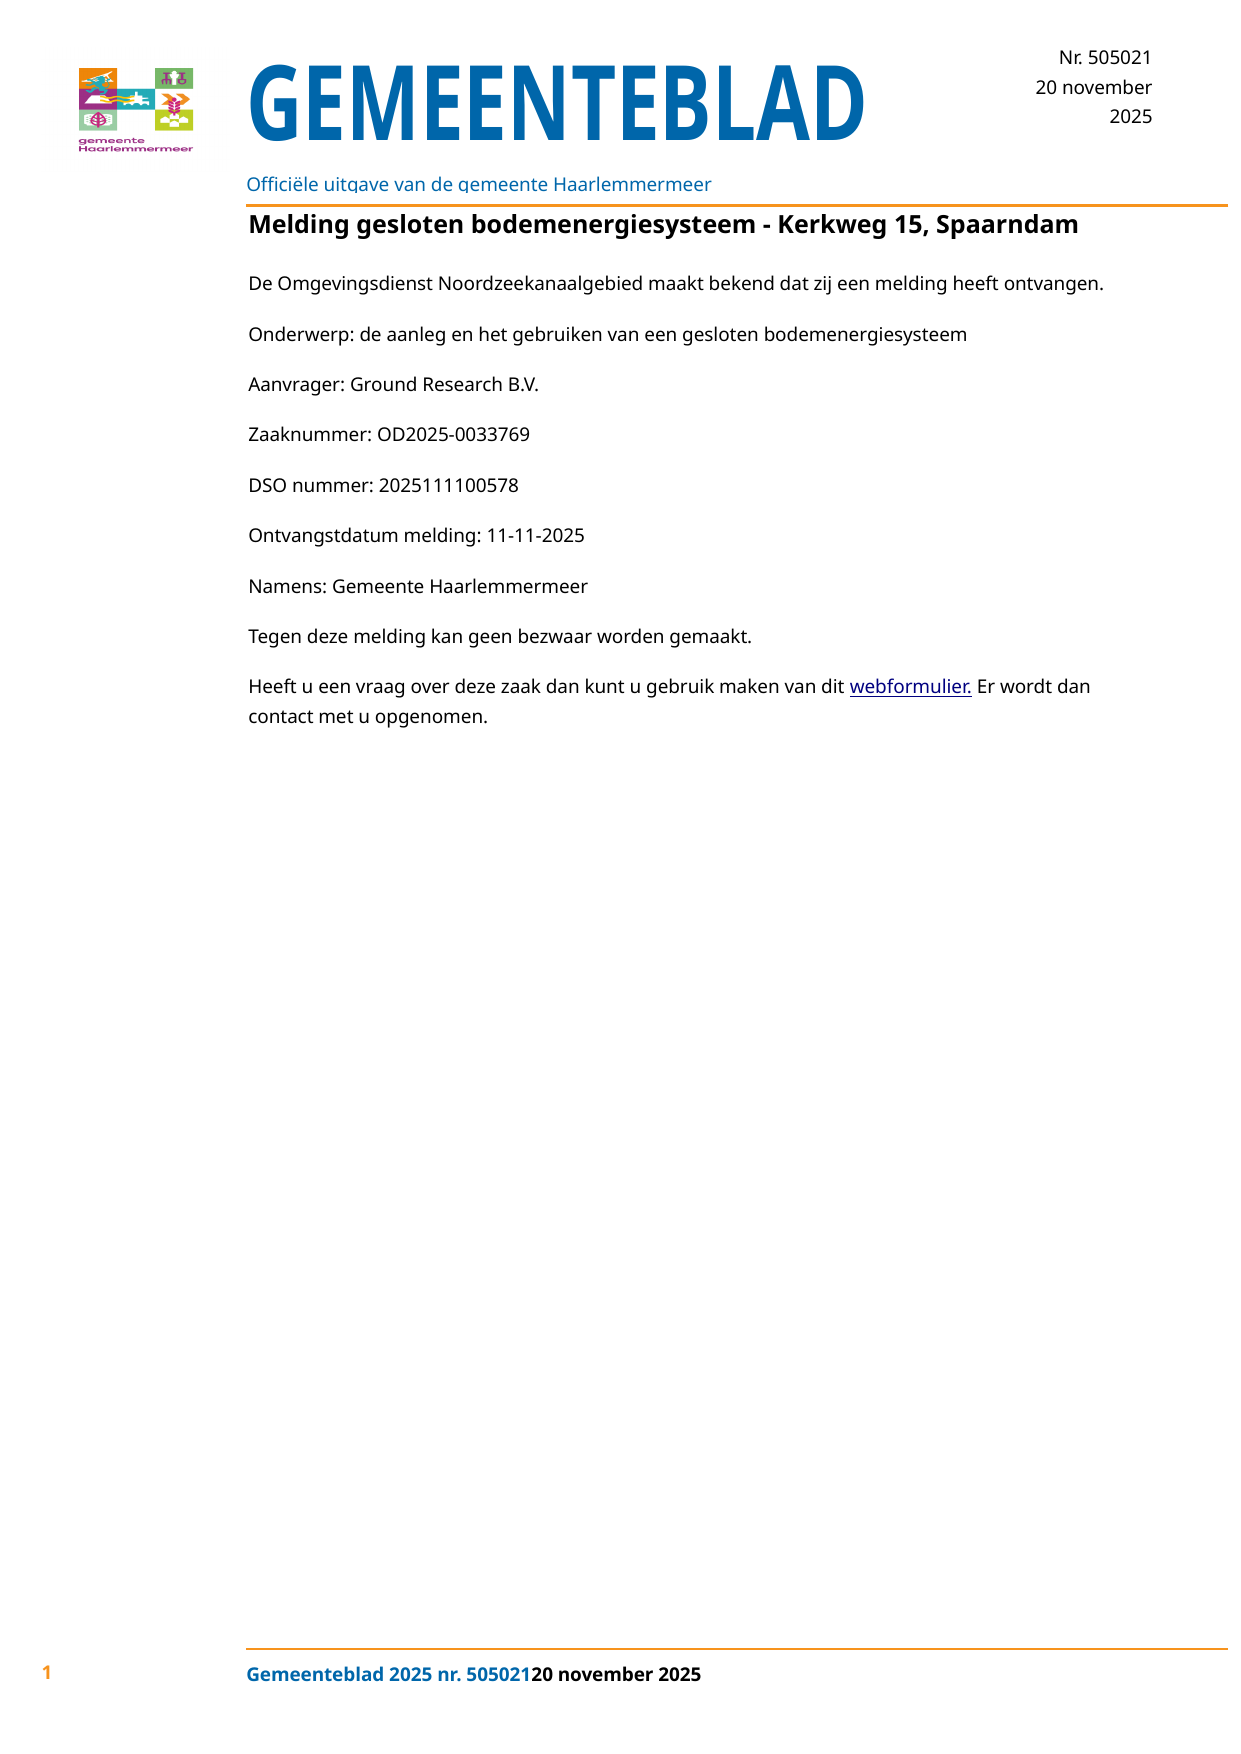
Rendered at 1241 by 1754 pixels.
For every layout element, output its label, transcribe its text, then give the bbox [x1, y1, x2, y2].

text Tegen deze melding kan geen bezwaar worden gemaakt. [248, 623, 1152, 649]
text De Omgevingsdienst Noordzeekanaalgebied maakt bekend dat zij een melding heeft ontvangen. [248, 270, 1152, 296]
text DSO nummer: 2025111100578 [248, 472, 1152, 498]
text Onderwerp: de aanleg en het gebruiken van een gesloten bodemenergiesysteem [248, 321, 1152, 346]
text Aanvrager: Ground Research B.V. [248, 371, 1152, 397]
picture [41, 47, 231, 172]
text Melding gesloten bodemenergiesysteem - Kerkweg 15, Spaarndam [248, 207, 1152, 241]
text Heeft u een vraag over deze zaak dan kunt u gebruik maken van dit webformulier. Er wordt dan contact met u opgenomen. [248, 674, 1152, 729]
text Ontvangstdatum melding: 11-11-2025 [248, 522, 1152, 548]
text Namens: Gemeente Haarlemmermeer [248, 573, 1152, 598]
text Zaaknummer: OD2025-0033769 [248, 422, 1152, 447]
